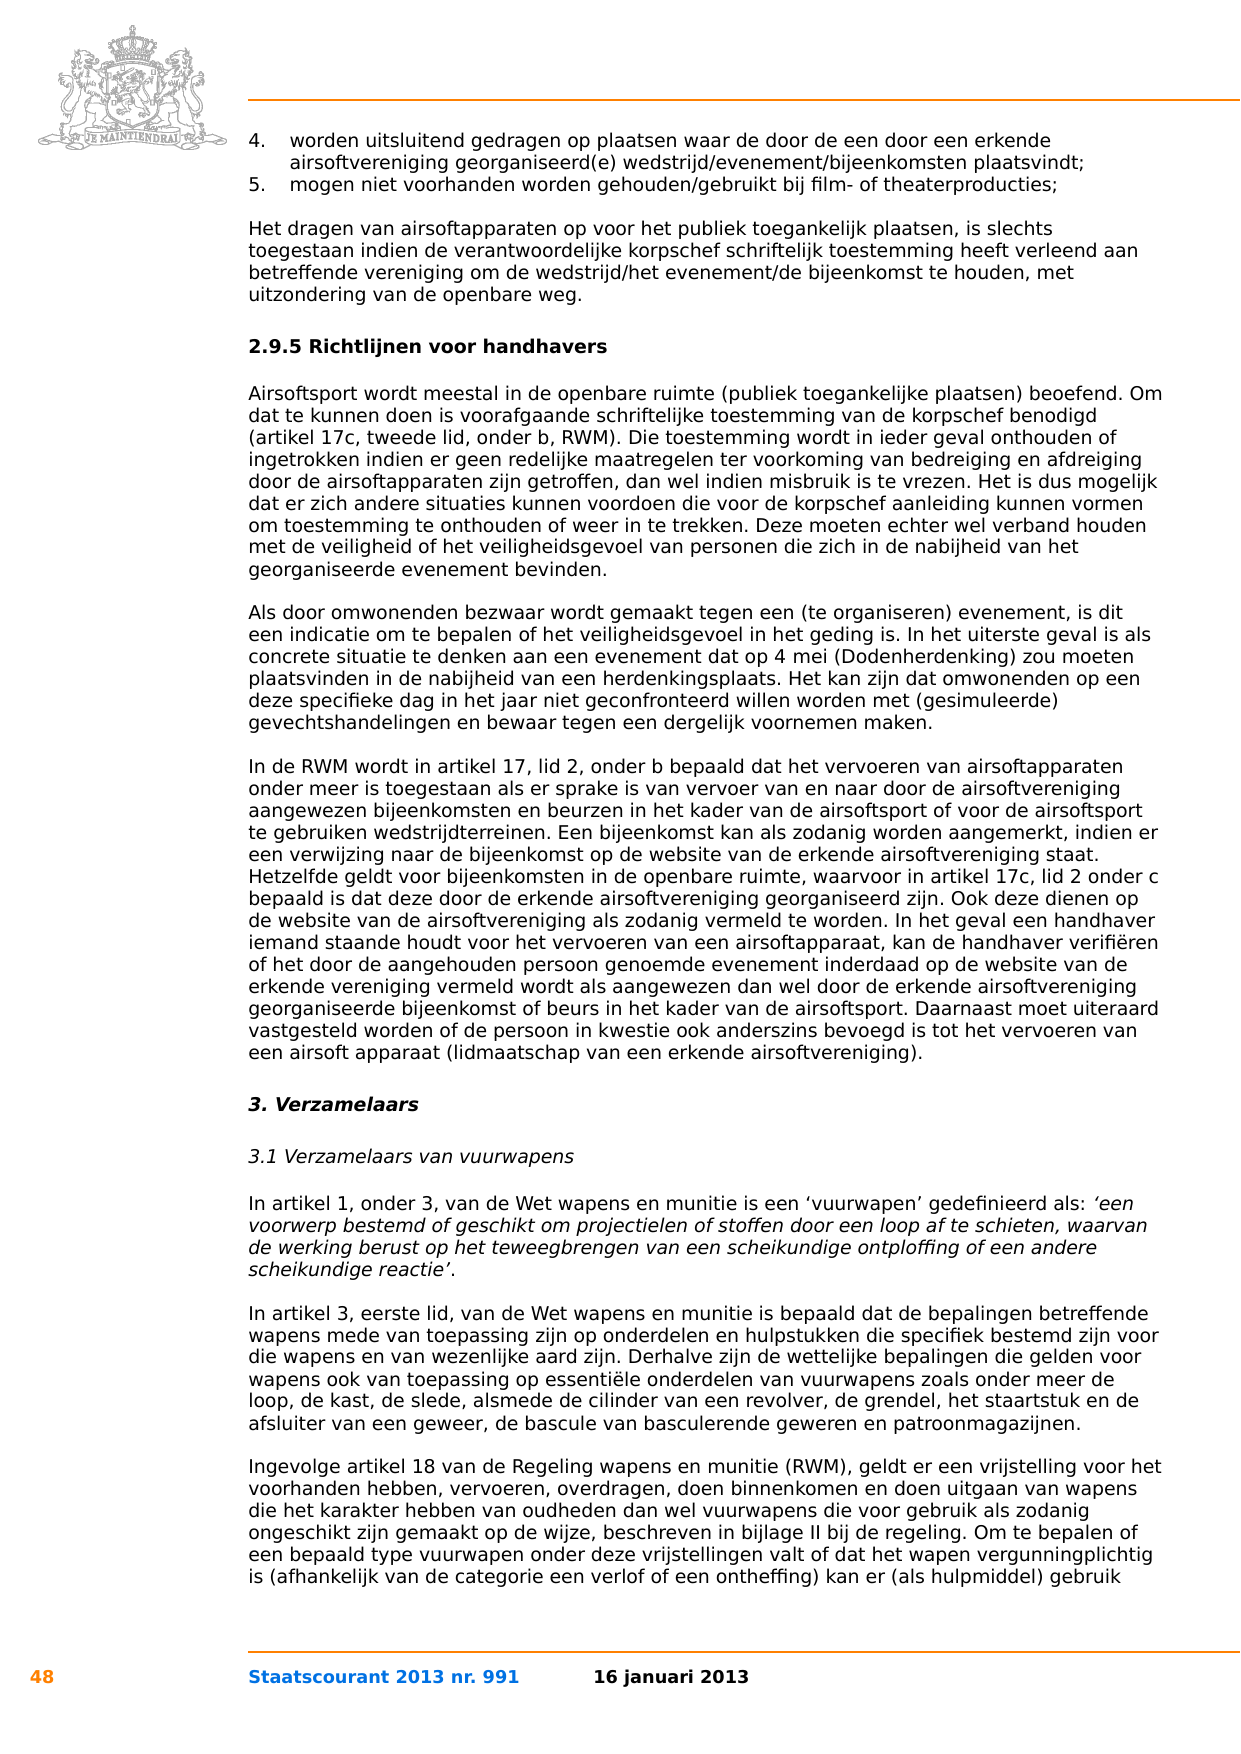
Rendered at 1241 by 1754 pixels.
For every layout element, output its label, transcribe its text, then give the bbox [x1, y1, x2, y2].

picture [38, 25, 227, 150]
text In artikel 1, onder 3, van de Wet wapens en munitie is een ‘vuurwapen’ gedefinieerd als: ‘een voorwerp bestemd of geschikt om projectielen of stoffen door een loop af te schieten, waarvan de werking berust op het teweegbrengen van een scheikundige ontploffing of een andere scheikundige reactie’. [248, 1193, 1163, 1281]
text In de RWM wordt in artikel 17, lid 2, onder b bepaald dat het vervoeren van airsoftapparaten onder meer is toegestaan als er sprake is van vervoer van en naar door de airsoftvereniging aangewezen bijeenkomsten en beurzen in het kader van de airsoftsport of voor de airsoftsport te gebruiken wedstrijdterreinen. Een bijeenkomst kan als zodanig worden aangemerkt, indien er een verwijzing naar de bijeenkomst op de website van de erkende airsoftvereniging staat. Hetzelfde geldt voor bijeenkomsten in de openbare ruimte, waarvoor in artikel 17c, lid 2 onder c bepaald is dat deze door de erkende airsoftvereniging georganiseerd zijn. Ook deze dienen op de website van de airsoftvereniging als zodanig vermeld te worden. In het geval een handhaver iemand staande houdt voor het vervoeren van een airsoftapparaat, kan de handhaver verifiëren of het door de aangehouden persoon genoemde evenement inderdaad op de website van de erkende vereniging vermeld wordt als aangewezen dan wel door de erkende airsoftvereniging georganiseerde bijeenkomst of beurs in het kader van de airsoftsport. Daarnaast moet uiteraard vastgesteld worden of de persoon in kwestie ook anderszins bevoegd is tot het vervoeren van een airsoft apparaat (lidmaatschap van een erkende airsoftvereniging). [248, 756, 1163, 1064]
text Als door omwonenden bezwaar wordt gemaakt tegen een (te organiseren) evenement, is dit een indicatie om te bepalen of het veiligheidsgevoel in het geding is. In het uiterste geval is als concrete situatie te denken aan een evenement dat op 4 mei (Dodenherdenking) zou moeten plaatsvinden in de nabijheid van een herdenkingsplaats. Het kan zijn dat omwonenden op een deze specifieke dag in het jaar niet geconfronteerd willen worden met (gesimuleerde) gevechtshandelingen en bewaar tegen een dergelijk voornemen maken. [248, 602, 1163, 734]
subtitle 3.1 Verzamelaars van vuurwapens [248, 1146, 1163, 1168]
text 4. worden uitsluitend gedragen op plaatsen waar de door de een door een erkende airsoftvereniging georganiseerd(e) wedstrijd/evenement/bijeenkomsten plaatsvindt; [248, 130, 1163, 174]
text 5. mogen niet voorhanden worden gehouden/gebruikt bij film- of theaterproducties; [248, 174, 1163, 196]
text Het dragen van airsoftapparaten op voor het publiek toegankelijk plaatsen, is slechts toegestaan indien de verantwoordelijke korpschef schriftelijk toestemming heeft verleend aan betreffende vereniging om de wedstrijd/het evenement/de bijeenkomst te houden, met uitzondering van de openbare weg. [248, 218, 1163, 306]
subtitle 2.9.5 Richtlijnen voor handhavers [248, 336, 1163, 358]
text In artikel 3, eerste lid, van de Wet wapens en munitie is bepaald dat de bepalingen betreffende wapens mede van toepassing zijn op onderdelen en hulpstukken die specifiek bestemd zijn voor die wapens en van wezenlijke aard zijn. Derhalve zijn de wettelijke bepalingen die gelden voor wapens ook van toepassing op essentiële onderdelen van vuurwapens zoals onder meer de loop, de kast, de slede, alsmede de cilinder van een revolver, de grendel, het staartstuk en de afsluiter van een geweer, de bascule van basculerende geweren en patroonmagazijnen. [248, 1302, 1163, 1434]
text Ingevolge artikel 18 van de Regeling wapens en munitie (RWM), geldt er een vrijstelling voor het voorhanden hebben, vervoeren, overdragen, doen binnenkomen en doen uitgaan van wapens die het karakter hebben van oudheden dan wel vuurwapens die voor gebruik als zodanig ongeschikt zijn gemaakt op de wijze, beschreven in bijlage II bij de regeling. Om te bepalen of een bepaald type vuurwapen onder deze vrijstellingen valt of dat het wapen vergunningplichtig is (afhankelijk van de categorie een verlof of een ontheffing) kan er (als hulpmiddel) gebruik [248, 1456, 1163, 1588]
subtitle 3. Verzamelaars [248, 1094, 1163, 1116]
text Airsoftsport wordt meestal in de openbare ruimte (publiek toegankelijke plaatsen) beoefend. Om dat te kunnen doen is voorafgaande schriftelijke toestemming van de korpschef benodigd (artikel 17c, tweede lid, onder b, RWM). Die toestemming wordt in ieder geval onthouden of ingetrokken indien er geen redelijke maatregelen ter voorkoming van bedreiging en afdreiging door de airsoftapparaten zijn getroffen, dan wel indien misbruik is te vrezen. Het is dus mogelijk dat er zich andere situaties kunnen voordoen die voor de korpschef aanleiding kunnen vormen om toestemming te onthouden of weer in te trekken. Deze moeten echter wel verband houden met de veiligheid of het veiligheidsgevoel van personen die zich in de nabijheid van het georganiseerde evenement bevinden. [248, 383, 1163, 580]
